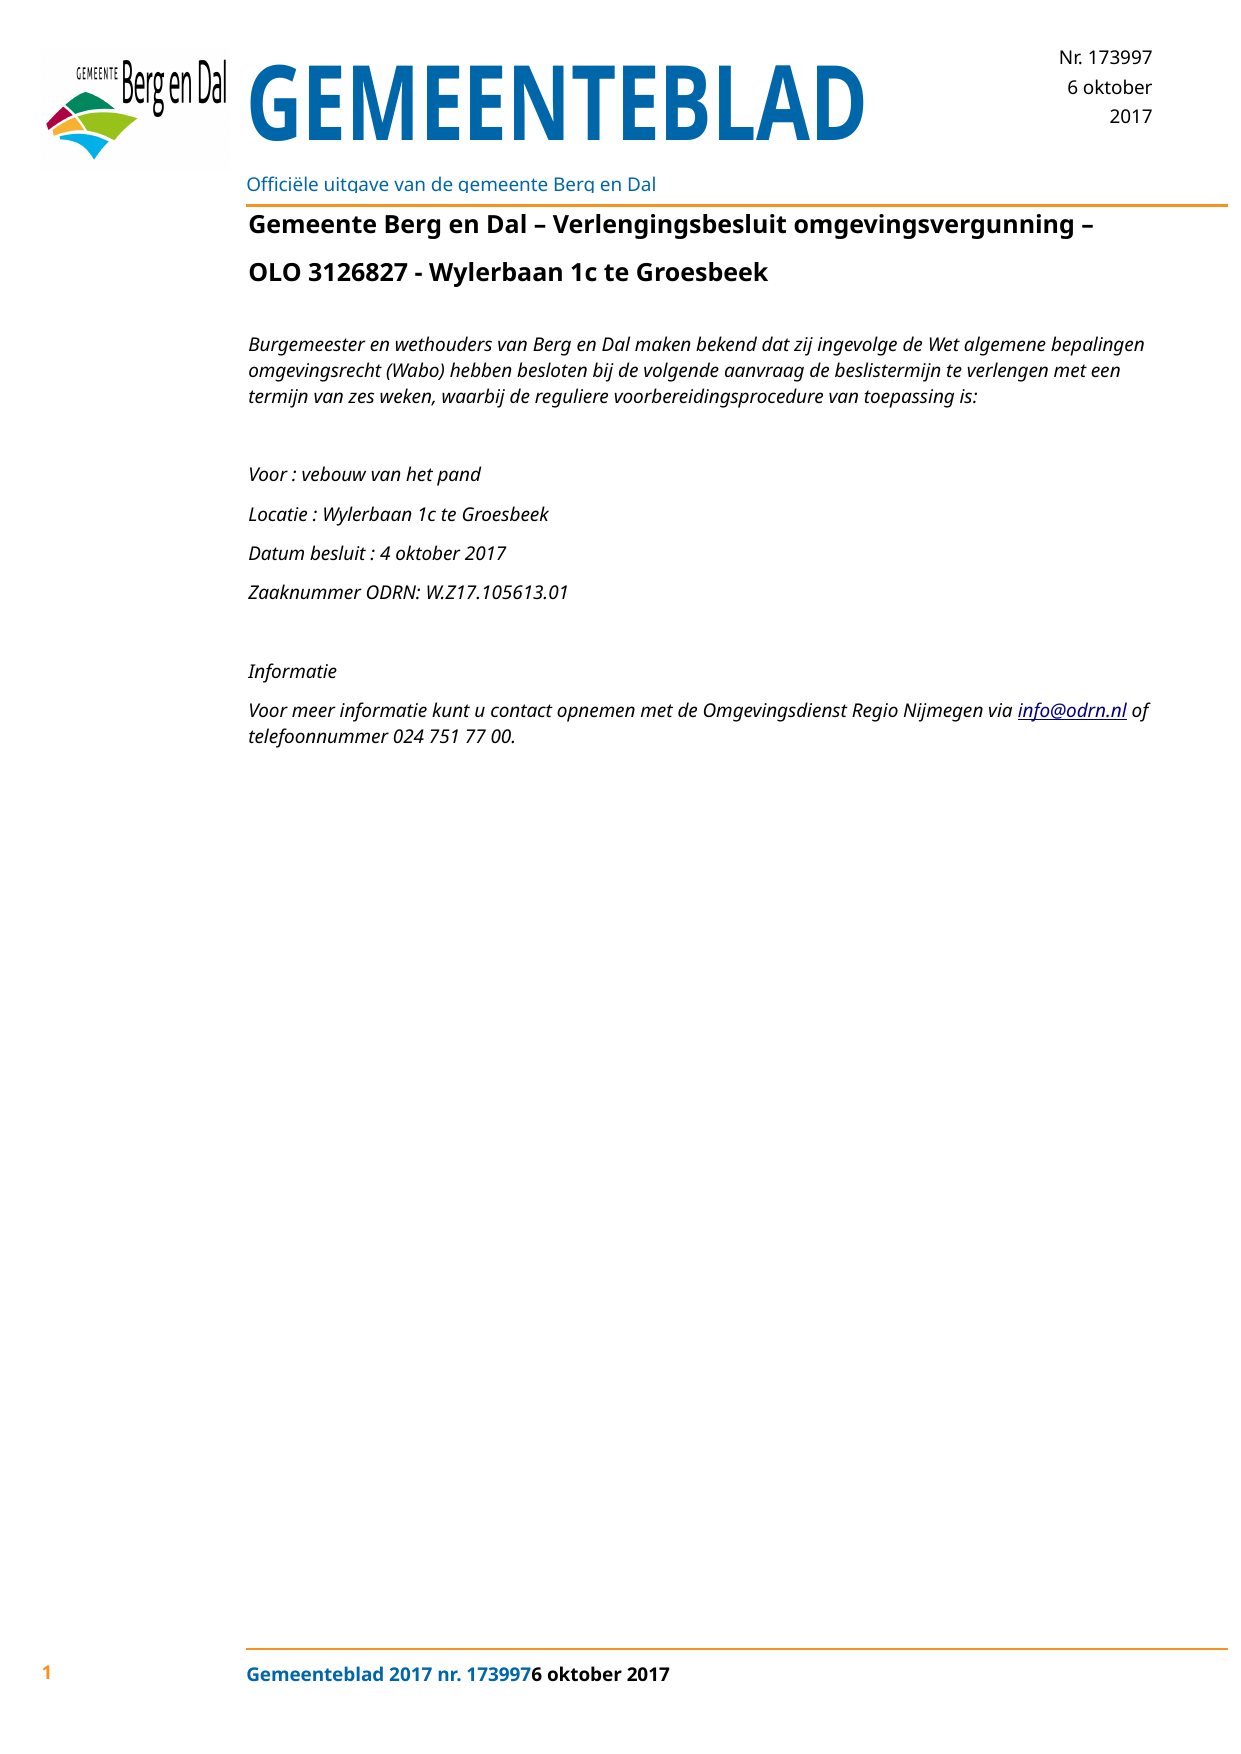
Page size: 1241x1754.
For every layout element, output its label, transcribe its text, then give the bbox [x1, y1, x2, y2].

text Locatie : Wylerbaan 1c te Groesbeek [248, 501, 1152, 526]
text Gemeente Berg en Dal – Verlengingsbesluit omgevingsvergunning – OLO 3126827 - Wylerbaan 1c te Groesbeek [248, 207, 1152, 288]
text Burgemeester en wethouders van Berg en Dal maken bekend dat zij ingevolge de Wet algemene bepalingen omgevingsrecht (Wabo) hebben besloten bij de volgende aanvraag de beslistermijn te verlengen met een termijn van zes weken, waarbij de reguliere voorbereidingsprocedure van toepassing is: [248, 331, 1152, 409]
text Informatie [248, 658, 1152, 683]
picture [41, 47, 231, 172]
text Voor meer informatie kunt u contact opnemen met de Omgevingsdienst Regio Nijmegen via info@odrn.nl of telefoonnummer 024 751 77 00. [248, 697, 1152, 748]
text Voor : vebouw van het pand [248, 461, 1152, 487]
text Datum besluit : 4 oktober 2017 [248, 540, 1152, 566]
text Zaaknummer ODRN: W.Z17.105613.01 [248, 579, 1152, 605]
